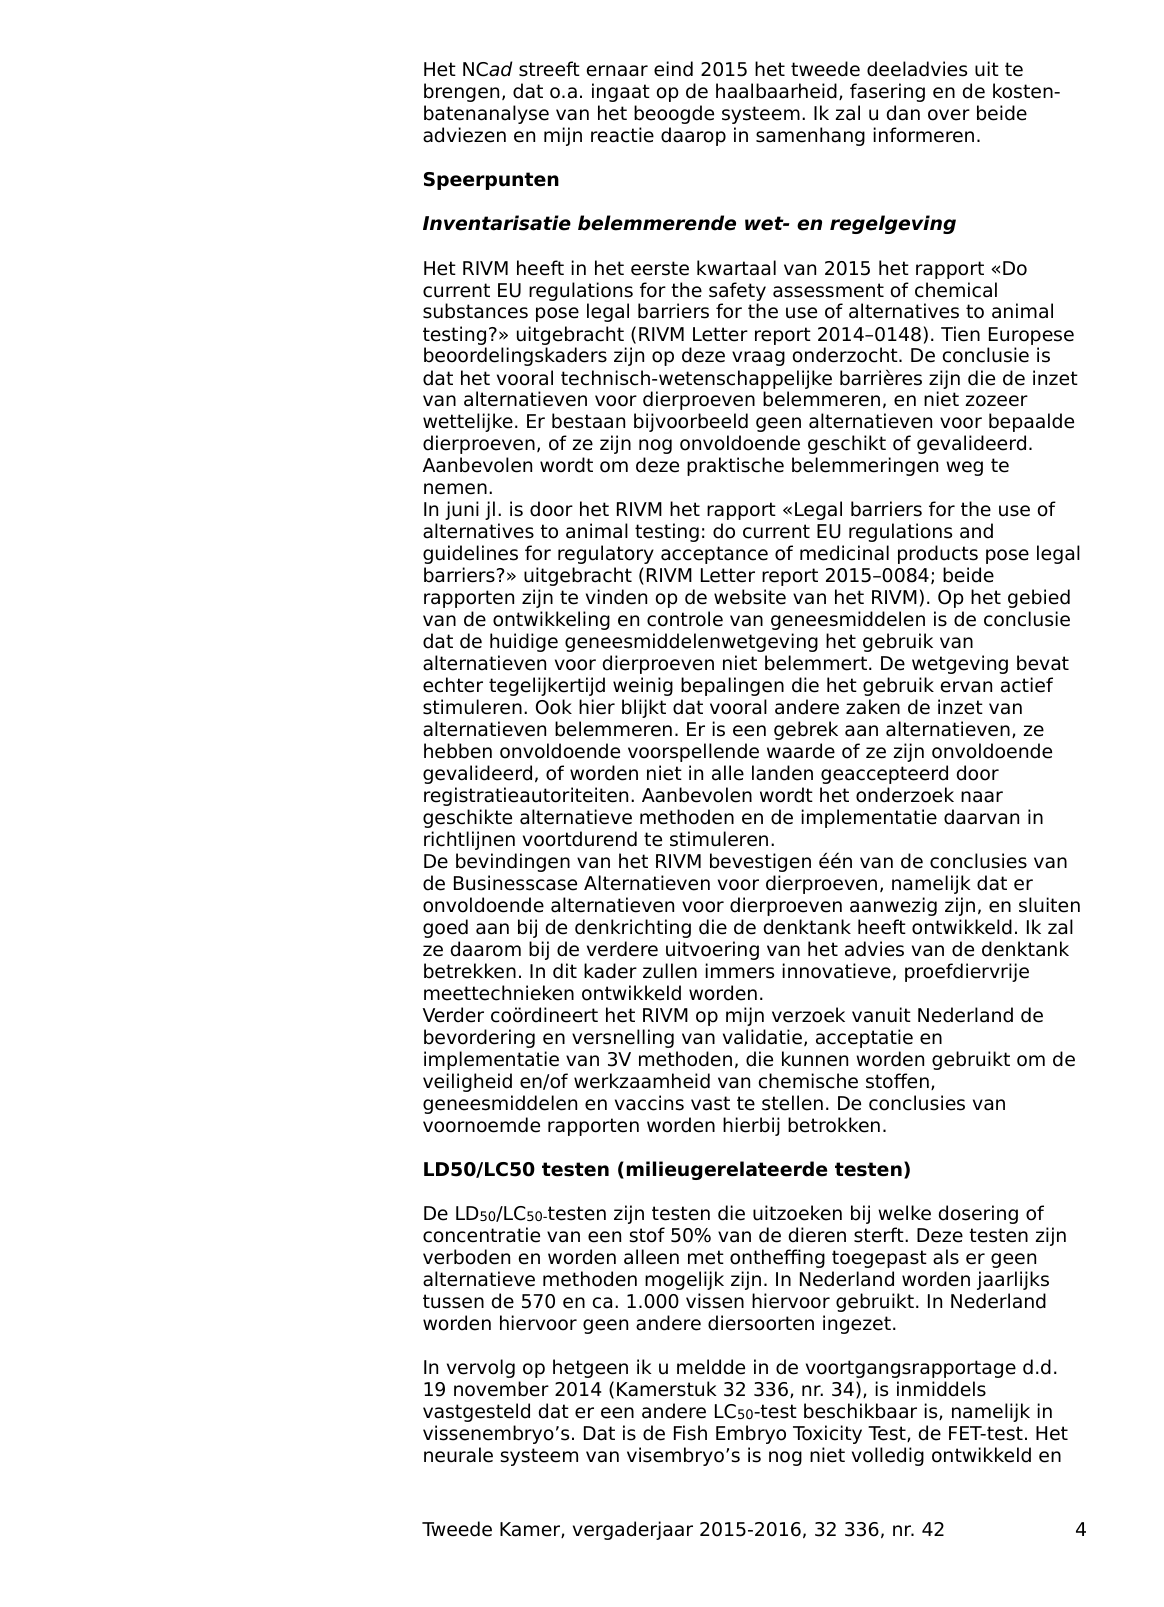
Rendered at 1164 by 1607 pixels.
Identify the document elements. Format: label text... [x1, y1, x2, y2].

text In juni jl. is door het RIVM het rapport «Legal barriers for the use of alternatives to animal testing: do current EU regulations and guidelines for regulatory acceptance of medicinal products pose legal barriers?» uitgebracht (RIVM Letter report 2015–0084; beide rapporten zijn te vinden op de website van het RIVM). Op het gebied van de ontwikkeling en controle van geneesmiddelen is de conclusie dat de huidige geneesmiddelenwetgeving het gebruik van alternatieven voor dierproeven niet belemmert. De wetgeving bevat echter tegelijkertijd weinig bepalingen die het gebruik ervan actief stimuleren. Ook hier blijkt dat vooral andere zaken de inzet van alternatieven belemmeren. Er is een gebrek aan alternatieven, ze hebben onvoldoende voorspellende waarde of ze zijn onvoldoende gevalideerd, of worden niet in alle landen geaccepteerd door registratieautoriteiten. Aanbevolen wordt het onderzoek naar geschikte alternatieve methoden en de implementatie daarvan in richtlijnen voortdurend te stimuleren. [422, 499, 1087, 851]
subtitle LD50/LC50 testen (milieugerelateerde testen) [422, 1159, 1087, 1181]
text In vervolg op hetgeen ik u meldde in de voortgangsrapportage d.d. 19 november 2014 (Kamerstuk 32 336, nr. 34), is inmiddels vastgesteld dat er een andere LC50-test beschikbaar is, namelijk in vissenembryo’s. Dat is de Fish Embryo Toxicity Test, de FET-test. Het neurale systeem van visembryo’s is nog niet volledig ontwikkeld en [422, 1357, 1087, 1467]
text De bevindingen van het RIVM bevestigen één van de conclusies van de Businesscase Alternatieven voor dierproeven, namelijk dat er onvoldoende alternatieven voor dierproeven aanwezig zijn, en sluiten goed aan bij de denkrichting die de denktank heeft ontwikkeld. Ik zal ze daarom bij de verdere uitvoering van het advies van de denktank betrekken. In dit kader zullen immers innovatieve, proefdiervrije meettechnieken ontwikkeld worden. [422, 851, 1087, 1005]
text Het NCad streeft ernaar eind 2015 het tweede deeladvies uit te brengen, dat o.a. ingaat op de haalbaarheid, fasering en de kosten-batenanalyse van het beoogde systeem. Ik zal u dan over beide adviezen en mijn reactie daarop in samenhang informeren. [422, 59, 1087, 147]
subtitle Inventarisatie belemmerende wet- en regelgeving [422, 213, 1087, 235]
text Het RIVM heeft in het eerste kwartaal van 2015 het rapport «Do current EU regulations for the safety assessment of chemical substances pose legal barriers for the use of alternatives to animal testing?» uitgebracht (RIVM Letter report 2014–0148). Tien Europese beoordelingskaders zijn op deze vraag onderzocht. De conclusie is dat het vooral technisch-wetenschappelijke barrières zijn die de inzet van alternatieven voor dierproeven belemmeren, en niet zozeer wettelijke. Er bestaan bijvoorbeeld geen alternatieven voor bepaalde dierproeven, of ze zijn nog onvoldoende geschikt of gevalideerd. Aanbevolen wordt om deze praktische belemmeringen weg te nemen. [422, 257, 1087, 499]
text Verder coördineert het RIVM op mijn verzoek vanuit Nederland de bevordering en versnelling van validatie, acceptatie en implementatie van 3V methoden, die kunnen worden gebruikt om de veiligheid en/of werkzaamheid van chemische stoffen, geneesmiddelen en vaccins vast te stellen. De conclusies van voornoemde rapporten worden hierbij betrokken. [422, 1005, 1087, 1137]
text De LD50/LC50-testen zijn testen die uitzoeken bij welke dosering of concentratie van een stof 50% van de dieren sterft. Deze testen zijn verboden en worden alleen met ontheffing toegepast als er geen alternatieve methoden mogelijk zijn. In Nederland worden jaarlijks tussen de 570 en ca. 1.000 vissen hiervoor gebruikt. In Nederland worden hiervoor geen andere diersoorten ingezet. [422, 1203, 1087, 1335]
subtitle Speerpunten [422, 169, 1087, 191]
